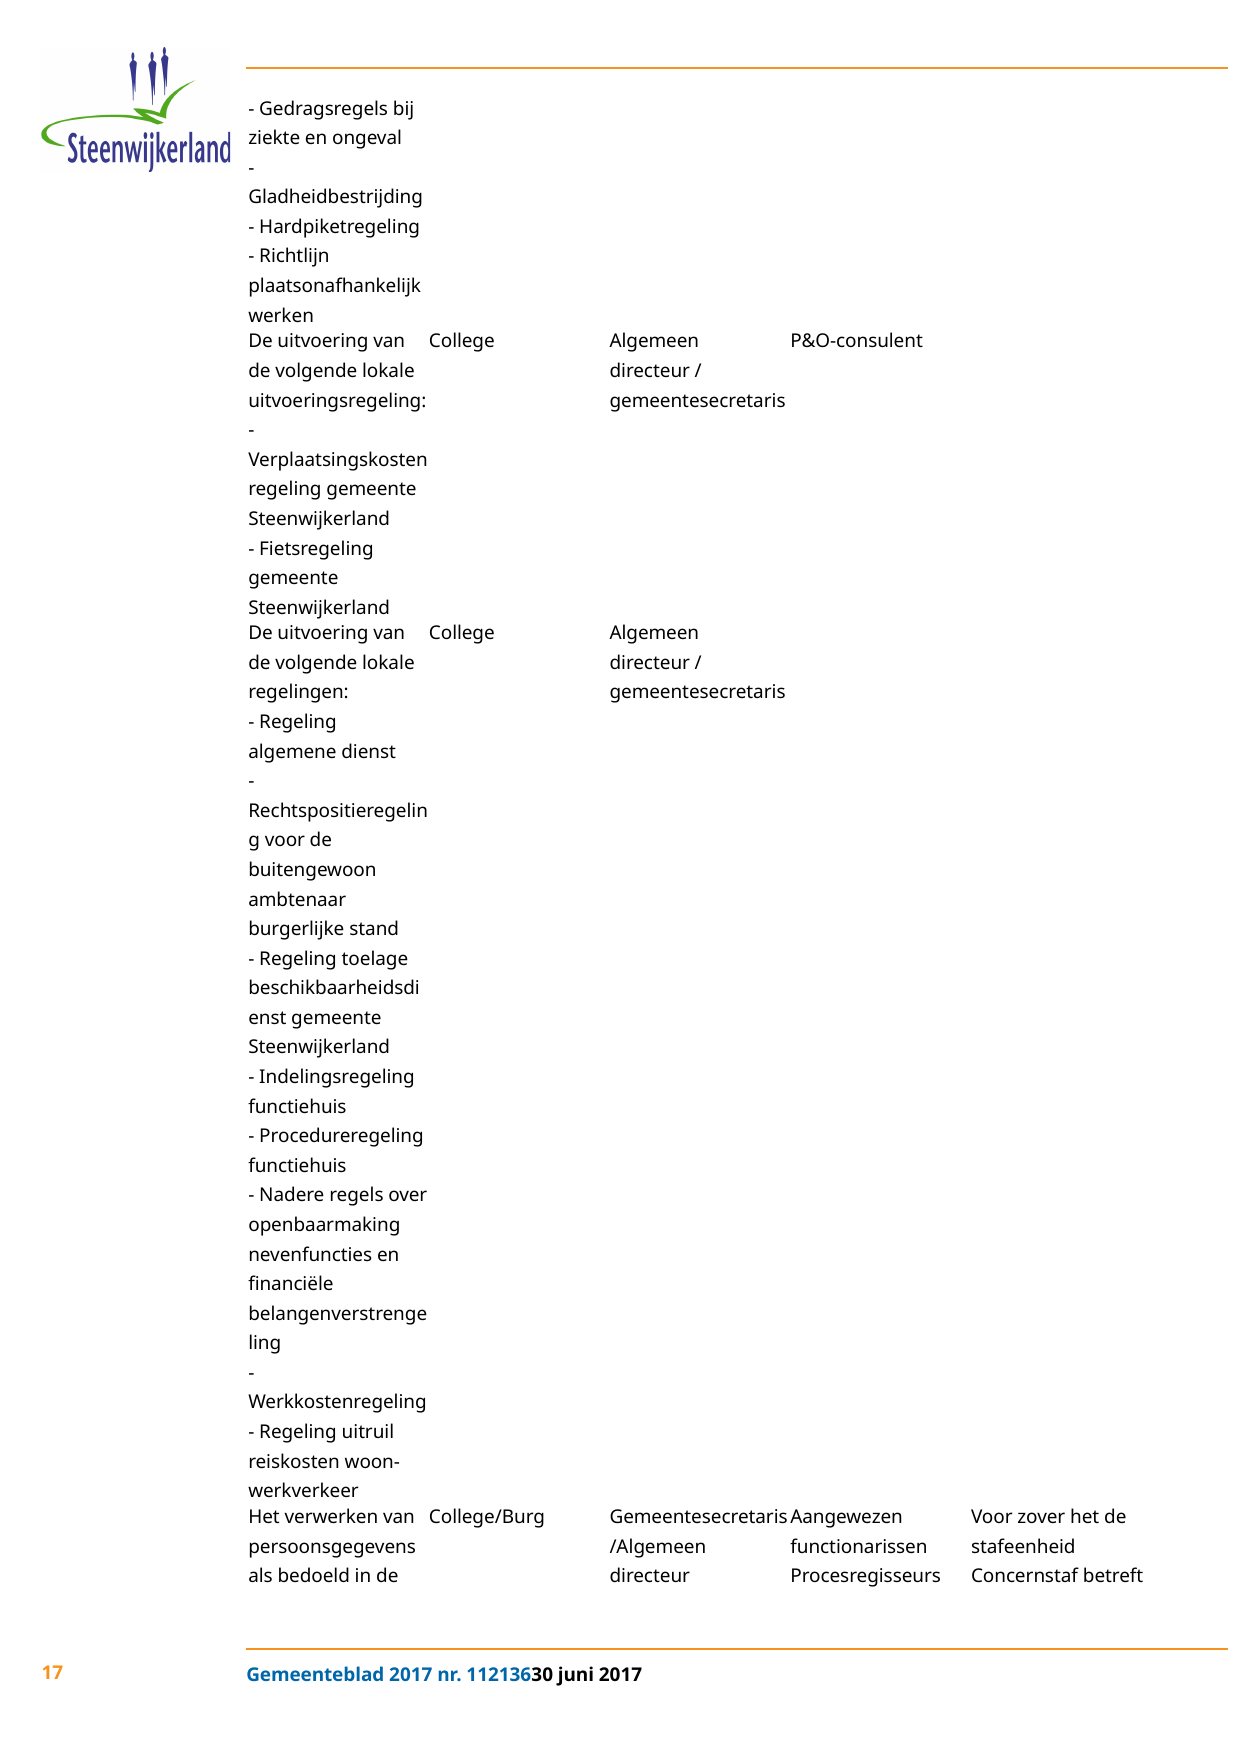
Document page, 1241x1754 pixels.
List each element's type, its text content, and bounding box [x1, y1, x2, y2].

table_cell [790, 620, 971, 1503]
table_cell [971, 95, 1152, 328]
table_cell Algemeen directeur / gemeentesecretaris [609, 328, 790, 619]
table_cell College [429, 620, 609, 1503]
table_cell [971, 620, 1152, 1503]
table_cell Voor zover het de stafeenheid Concernstaf betreft [971, 1503, 1152, 1588]
table_cell [790, 95, 971, 328]
table_cell P&O-consulent [790, 328, 971, 619]
table_cell [609, 95, 790, 328]
table_cell [429, 95, 609, 328]
table_cell De uitvoering van de volgende lokale regelingen: - Regeling algemene dienst - Rechtspositieregeling voor de buitengewoon ambtenaar burgerlijke stand - Regeling toelage beschikbaarheidsdienst gemeente Steenwijkerland - Indelingsregeling functiehuis - Procedureregeling functiehuis - Nadere regels over openbaarmaking nevenfuncties en financiële belangenverstrengeling - Werkkostenregeling - Regeling uitruil reiskosten woon-werkverkeer [248, 620, 429, 1503]
table_cell Algemeen directeur / gemeentesecretaris [609, 620, 790, 1503]
table_cell - Gedragsregels bij ziekte en ongeval - Gladheidbestrijding - Hardpiketregeling - Richtlijn plaatsonafhankelijk werken [248, 95, 429, 328]
table_cell Aangewezen functionarissen Procesregisseurs [790, 1503, 971, 1588]
table_cell College [429, 328, 609, 619]
table_cell De uitvoering van de volgende lokale uitvoeringsregeling: - Verplaatsingskostenregeling gemeente Steenwijkerland - Fietsregeling gemeente Steenwijkerland [248, 328, 429, 619]
table_cell College/Burg [429, 1503, 609, 1588]
table_cell Het verwerken van persoonsgegevens als bedoeld in de [248, 1503, 429, 1588]
table_cell Gemeentesecretaris/Algemeen directeur [609, 1503, 790, 1588]
picture [41, 47, 231, 172]
table_cell [971, 328, 1152, 619]
